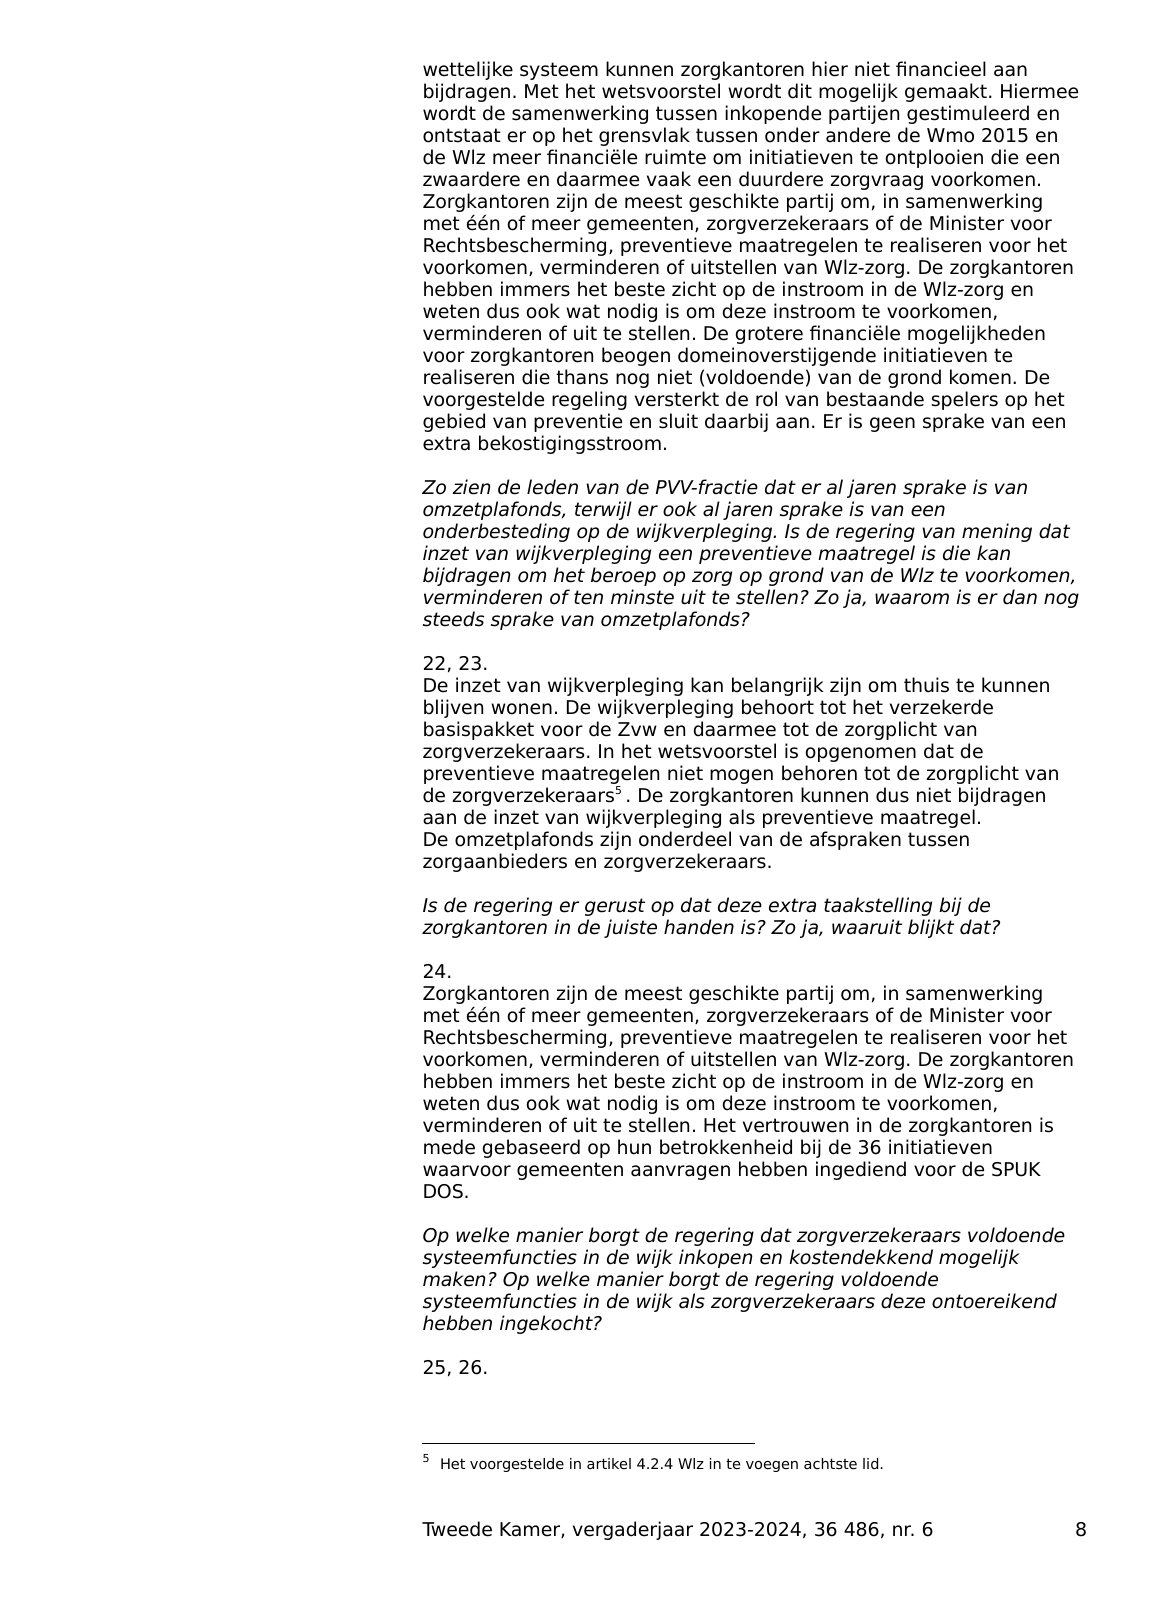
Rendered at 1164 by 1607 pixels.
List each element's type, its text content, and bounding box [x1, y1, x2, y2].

text De omzetplafonds zijn onderdeel van de afspraken tussen zorgaanbieders en zorgverzekeraars. [422, 829, 1087, 873]
text 24. [422, 961, 1087, 983]
text Zorgkantoren zijn de meest geschikte partij om, in samenwerking met één of meer gemeenten, zorgverzekeraars of de Minister voor Rechtsbescherming, preventieve maatregelen te realiseren voor het voorkomen, verminderen of uitstellen van Wlz-zorg. De zorgkantoren hebben immers het beste zicht op de instroom in de Wlz-zorg en weten dus ook wat nodig is om deze instroom te voorkomen, verminderen of uit te stellen. Het vertrouwen in de zorgkantoren is mede gebaseerd op hun betrokkenheid bij de 36 initiatieven waarvoor gemeenten aanvragen hebben ingediend voor de SPUK DOS. [422, 983, 1087, 1203]
text De inzet van wijkverpleging kan belangrijk zijn om thuis te kunnen blijven wonen. De wijkverpleging behoort tot het verzekerde basispakket voor de Zvw en daarmee tot de zorgplicht van zorgverzekeraars. In het wetsvoorstel is opgenomen dat de preventieve maatregelen niet mogen behoren tot de zorgplicht van de zorgverzekeraars. De zorgkantoren kunnen dus niet bijdragen aan de inzet van wijkverpleging als preventieve maatregel. [422, 675, 1087, 829]
text Het voorgestelde in artikel 4.2.4 Wlz in te voegen achtste lid. [422, 1452, 1087, 1474]
text 25, 26. [422, 1357, 1087, 1379]
text 22, 23. [422, 653, 1087, 675]
text Is de regering er gerust op dat deze extra taakstelling bij de zorgkantoren in de juiste handen is? Zo ja, waaruit blijkt dat? [422, 895, 1087, 939]
text Op welke manier borgt de regering dat zorgverzekeraars voldoende systeemfuncties in de wijk inkopen en kostendekkend mogelijk maken? Op welke manier borgt de regering voldoende systeemfuncties in de wijk als zorgverzekeraars deze ontoereikend hebben ingekocht? [422, 1225, 1087, 1335]
text Zo zien de leden van de PVV-fractie dat er al jaren sprake is van omzetplafonds, terwijl er ook al jaren sprake is van een onderbesteding op de wijkverpleging. Is de regering van mening dat inzet van wijkverpleging een preventieve maatregel is die kan bijdragen om het beroep op zorg op grond van de Wlz te voorkomen, verminderen of ten minste uit te stellen? Zo ja, waarom is er dan nog steeds sprake van omzetplafonds? [422, 477, 1087, 631]
text wettelijke systeem kunnen zorgkantoren hier niet financieel aan bijdragen. Met het wetsvoorstel wordt dit mogelijk gemaakt. Hiermee wordt de samenwerking tussen inkopende partijen gestimuleerd en ontstaat er op het grensvlak tussen onder andere de Wmo 2015 en de Wlz meer financiële ruimte om initiatieven te ontplooien die een zwaardere en daarmee vaak een duurdere zorgvraag voorkomen. [422, 59, 1087, 191]
text Zorgkantoren zijn de meest geschikte partij om, in samenwerking met één of meer gemeenten, zorgverzekeraars of de Minister voor Rechtsbescherming, preventieve maatregelen te realiseren voor het voorkomen, verminderen of uitstellen van Wlz-zorg. De zorgkantoren hebben immers het beste zicht op de instroom in de Wlz-zorg en weten dus ook wat nodig is om deze instroom te voorkomen, verminderen of uit te stellen. De grotere financiële mogelijkheden voor zorgkantoren beogen domeinoverstijgende initiatieven te realiseren die thans nog niet (voldoende) van de grond komen. De voorgestelde regeling versterkt de rol van bestaande spelers op het gebied van preventie en sluit daarbij aan. Er is geen sprake van een extra bekostigingsstroom. [422, 191, 1087, 455]
